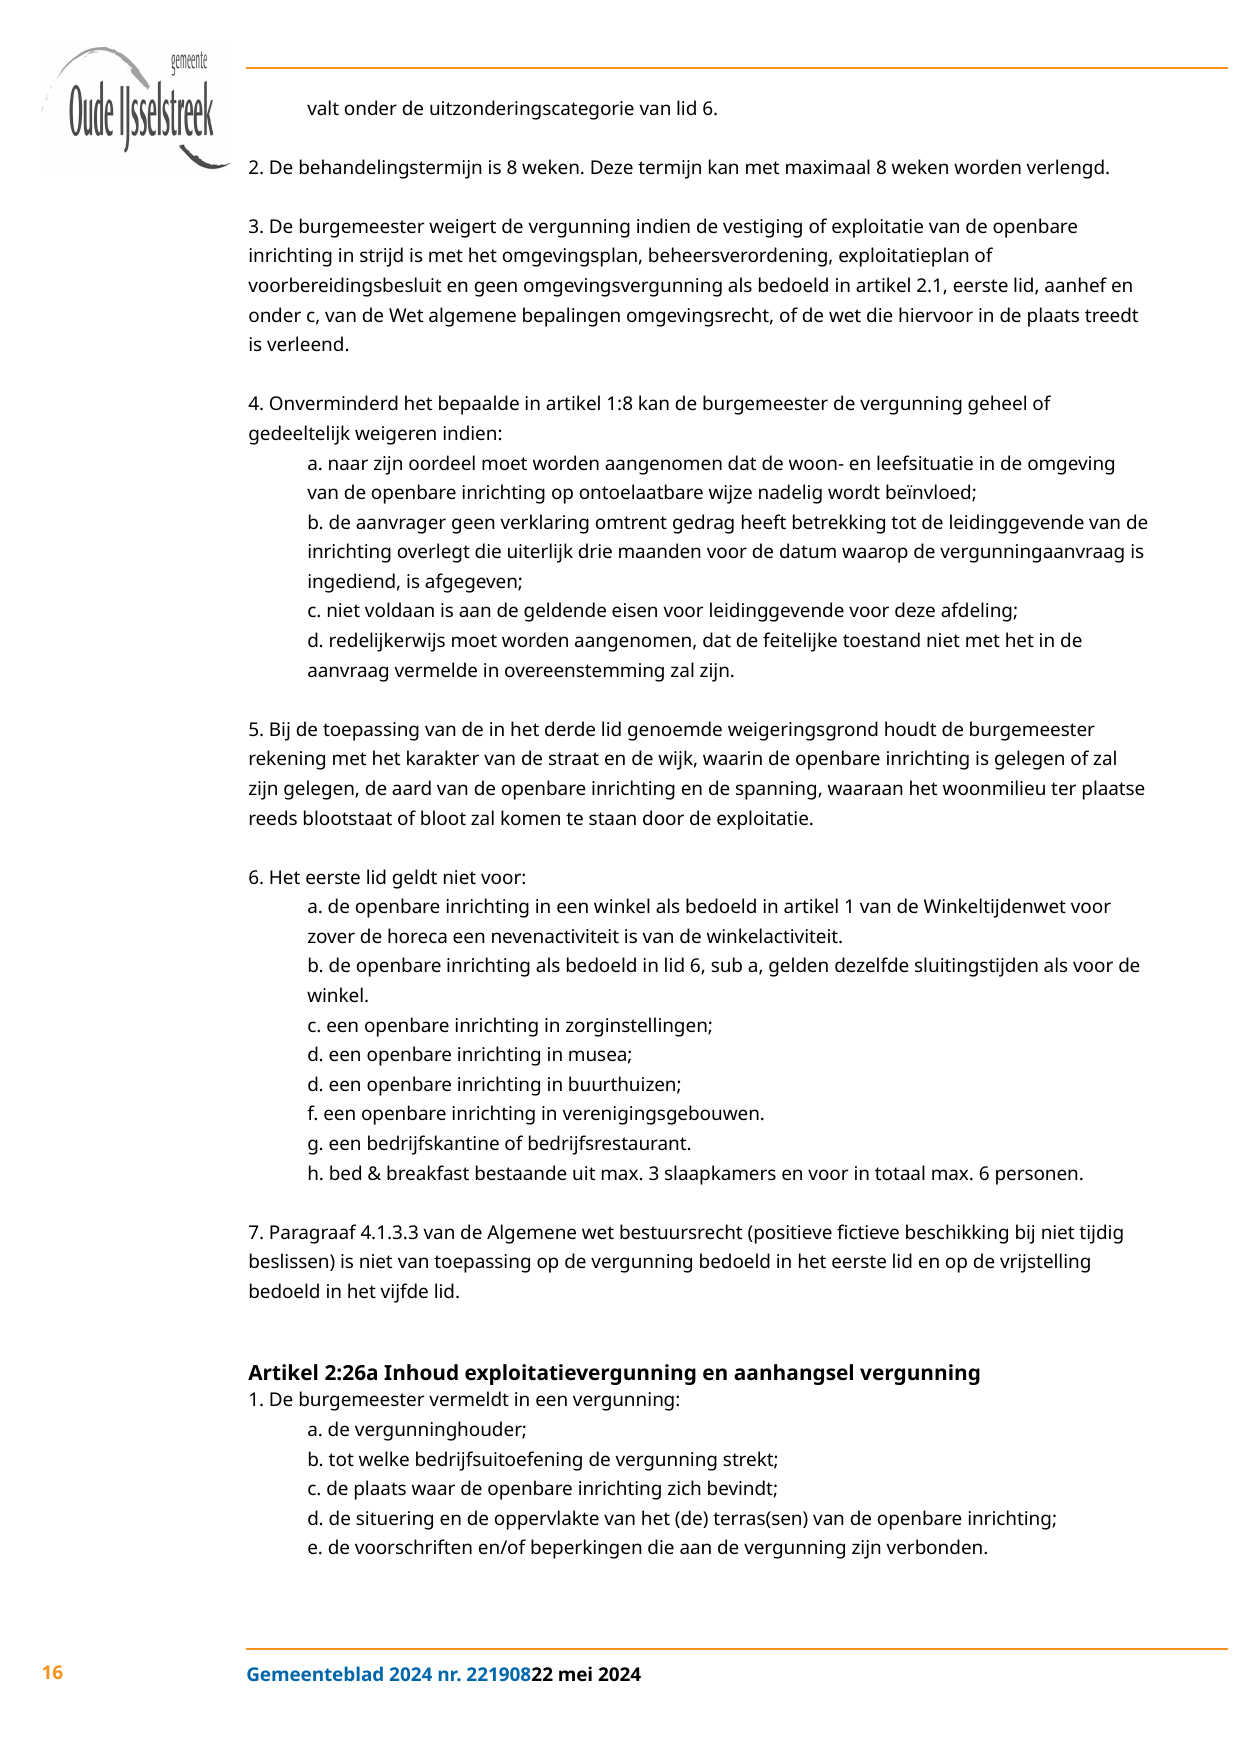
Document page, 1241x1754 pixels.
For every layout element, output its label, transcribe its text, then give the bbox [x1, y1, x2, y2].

list a. de openbare inrichting in een winkel als bedoeld in artikel 1 van de Winkeltijdenwet voor zover de horeca een nevenactiviteit is van de winkelactiviteit. [248, 893, 1152, 949]
list b. de aanvrager geen verklaring omtrent gedrag heeft betrekking tot de leidinggevende van de inrichting overlegt die uiterlijk drie maanden voor de datum waarop de vergunningaanvraag is ingediend, is afgegeven; [248, 509, 1152, 594]
list d. een openbare inrichting in buurthuizen; [248, 1071, 1152, 1097]
list c. een openbare inrichting in zorginstellingen; [248, 1012, 1152, 1038]
list c. niet voldaan is aan de geldende eisen voor leidinggevende voor deze afdeling; [248, 598, 1152, 623]
list valt onder de uitzonderingscategorie van lid 6. [248, 95, 1152, 121]
list h. bed & breakfast bestaande uit max. 3 slaapkamers en voor in totaal max. 6 personen. [248, 1160, 1152, 1186]
text 4. Onverminderd het bepaalde in artikel 1:8 kan de burgemeester de vergunning geheel of gedeeltelijk weigeren indien: [248, 391, 1152, 446]
list d. de situering en de oppervlakte van het (de) terras(sen) van de openbare inrichting; [248, 1505, 1152, 1531]
text 5. Bij de toepassing van de in het derde lid genoemde weigeringsgrond houdt de burgemeester rekening met het karakter van de straat en de wijk, waarin de openbare inrichting is gelegen of zal zijn gelegen, de aard van de openbare inrichting en de spanning, waaraan het woonmilieu ter plaatse reeds blootstaat of bloot zal komen te staan door de exploitatie. [248, 716, 1152, 831]
list g. een bedrijfskantine of bedrijfsrestaurant. [248, 1130, 1152, 1156]
list a. naar zijn oordeel moet worden aangenomen dat de woon- en leefsituatie in de omgeving van de openbare inrichting op ontoelaatbare wijze nadelig wordt beïnvloed; [248, 450, 1152, 505]
list a. de vergunninghouder; [248, 1416, 1152, 1442]
list f. een openbare inrichting in verenigingsgebouwen. [248, 1101, 1152, 1126]
list b. de openbare inrichting als bedoeld in lid 6, sub a, gelden dezelfde sluitingstijden als voor de winkel. [248, 953, 1152, 1008]
text Artikel 2:26a Inhoud exploitatievergunning en aanhangsel vergunning [248, 1358, 1152, 1387]
list b. tot welke bedrijfsuitoefening de vergunning strekt; [248, 1446, 1152, 1471]
text 3. De burgemeester weigert de vergunning indien de vestiging of exploitatie van de openbare inrichting in strijd is met het omgevingsplan, beheersverordening, exploitatieplan of voorbereidingsbesluit en geen omgevingsvergunning als bedoeld in artikel 2.1, eerste lid, aanhef en onder c, van de Wet algemene bepalingen omgevingsrecht, of de wet die hiervoor in de plaats treedt is verleend. [248, 213, 1152, 357]
text 1. De burgemeester vermeldt in een vergunning: [248, 1387, 1152, 1412]
list c. de plaats waar de openbare inrichting zich bevindt; [248, 1475, 1152, 1501]
list d. een openbare inrichting in musea; [248, 1041, 1152, 1067]
list d. redelijkerwijs moet worden aangenomen, dat de feitelijke toestand niet met het in de aanvraag vermelde in overeenstemming zal zijn. [248, 627, 1152, 683]
text 7. Paragraaf 4.1.3.3 van de Algemene wet bestuursrecht (positieve fictieve beschikking bij niet tijdig beslissen) is niet van toepassing op de vergunning bedoeld in het eerste lid en op de vrijstelling bedoeld in het vijfde lid. [248, 1219, 1152, 1304]
text 6. Het eerste lid geldt niet voor: [248, 864, 1152, 890]
list e. de voorschriften en/of beperkingen die aan de vergunning zijn verbonden. [248, 1534, 1152, 1560]
picture [41, 47, 231, 172]
text 2. De behandelingstermijn is 8 weken. Deze termijn kan met maximaal 8 weken worden verlengd. [248, 154, 1152, 180]
